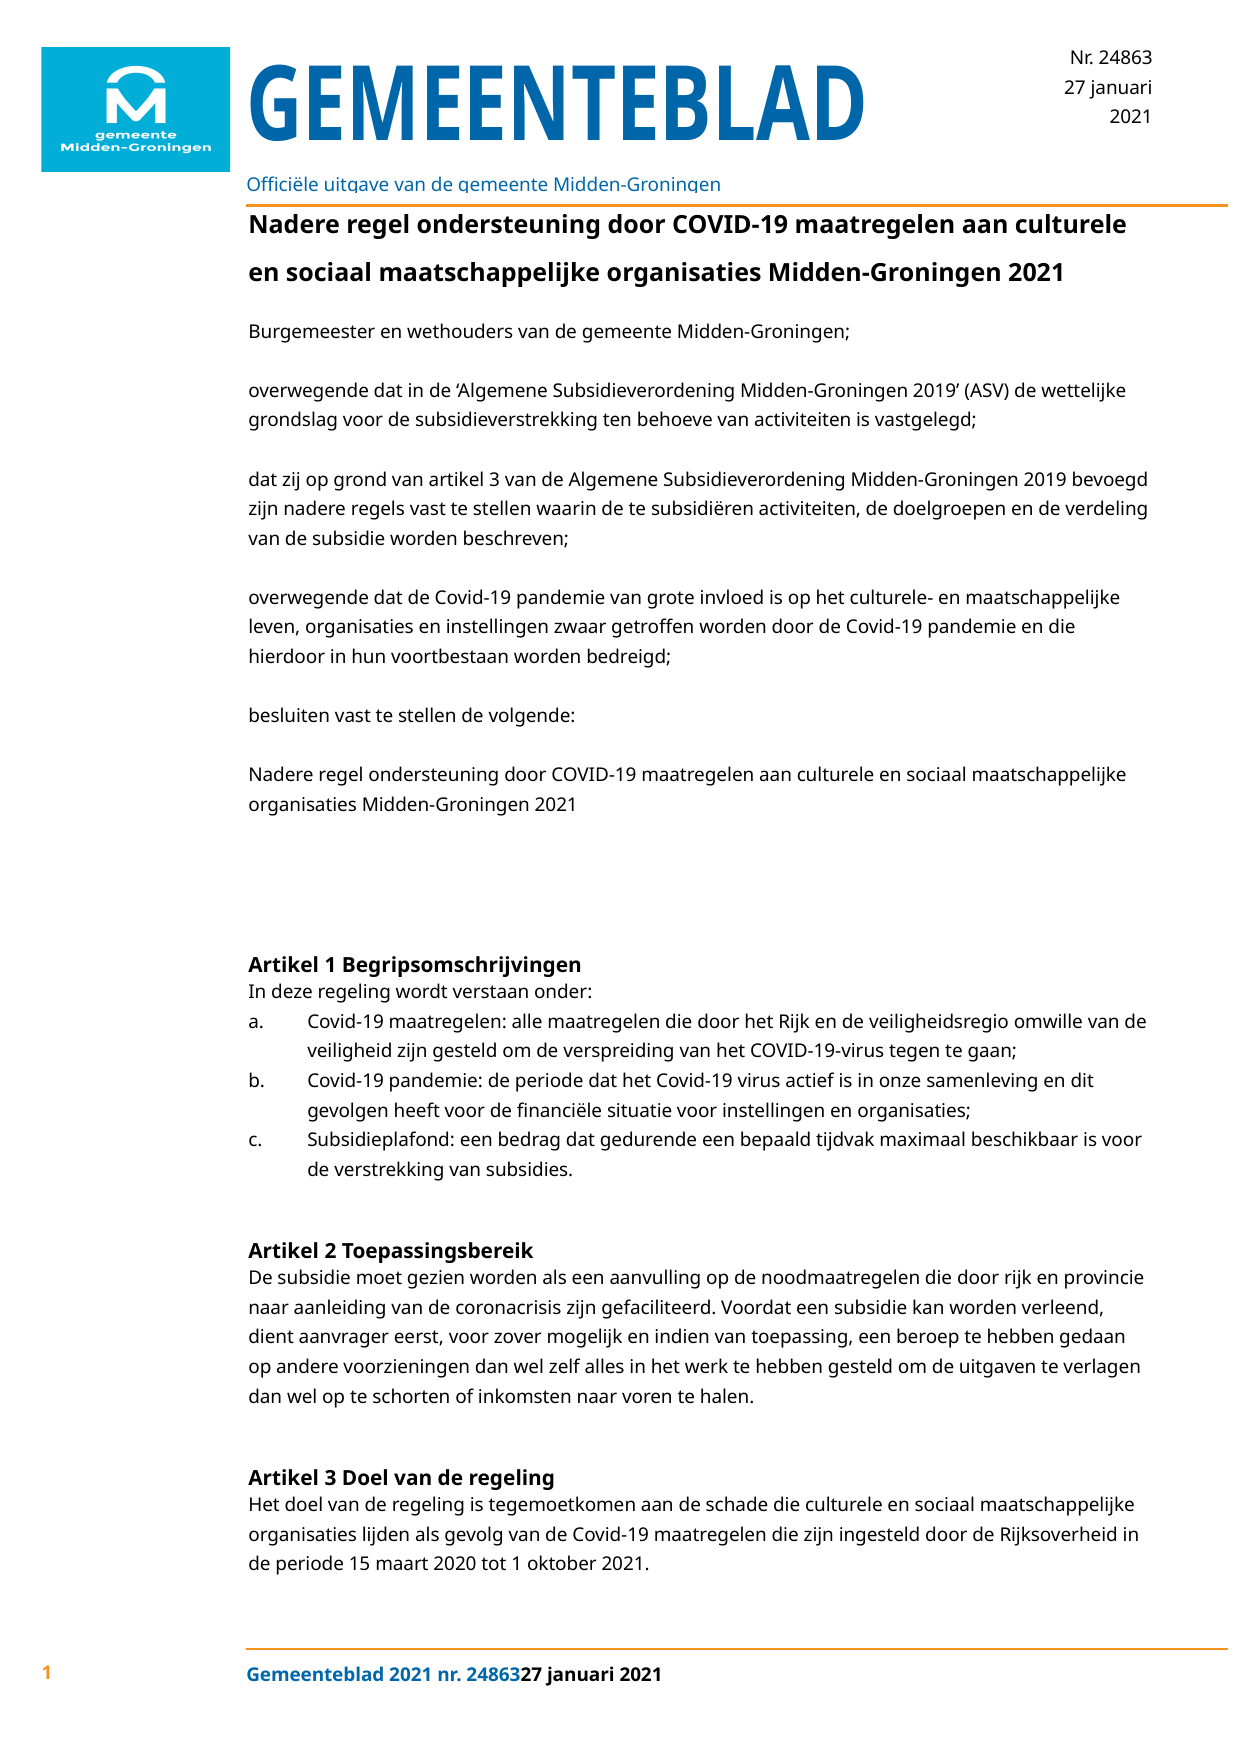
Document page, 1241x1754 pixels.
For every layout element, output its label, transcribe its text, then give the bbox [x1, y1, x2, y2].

text Nadere regel ondersteuning door COVID-19 maatregelen aan culturele en sociaal maatschappelijke organisaties Midden-Groningen 2021 [248, 207, 1152, 288]
text overwegende dat in de ‘Algemene Subsidieverordening Midden-Groningen 2019’ (ASV) de wettelijke grondslag voor de subsidieverstrekking ten behoeve van activiteiten is vastgelegd; [248, 377, 1152, 432]
text besluiten vast te stellen de volgende: [248, 702, 1152, 728]
picture [107, 89, 165, 122]
list Subsidieplafond: een bedrag dat gedurende een bepaald tijdvak maximaal beschikbaar is voor de verstrekking van subsidies. [248, 1126, 1152, 1182]
text In deze regeling wordt verstaan onder: [248, 978, 1152, 1004]
text Nadere regel ondersteuning door COVID-19 maatregelen aan culturele en sociaal maatschappelijke organisaties Midden-Groningen 2021 [248, 762, 1152, 817]
list Covid-19 maatregelen: alle maatregelen die door het Rijk en de veiligheidsregio omwille van de veiligheid zijn gesteld om de verspreiding van het COVID-19-virus tegen te gaan; [248, 1008, 1152, 1063]
text Burgemeester en wethouders van de gemeente Midden-Groningen; [248, 318, 1152, 344]
text Artikel 3 Doel van de regeling [248, 1463, 1152, 1491]
text dat zij op grond van artikel 3 van de Algemene Subsidieverordening Midden-Groningen 2019 bevoegd zijn nadere regels vast te stellen waarin de te subsidiëren activiteiten, de doelgroepen en de verdeling van de subsidie worden beschreven; [248, 466, 1152, 551]
picture [108, 66, 164, 82]
list Covid-19 pandemie: de periode dat het Covid-19 virus actief is in onze samenleving en dit gevolgen heeft voor de financiële situatie voor instellingen en organisaties; [248, 1067, 1152, 1123]
text Artikel 2 Toepassingsbereik [248, 1236, 1152, 1264]
text Artikel 1 Begripsomschrijvingen [248, 950, 1152, 978]
picture [184, 146, 190, 153]
text Het doel van de regeling is tegemoetkomen aan de schade die culturele en sociaal maatschappelijke organisaties lijden als gevolg van de Covid-19 maatregelen die zijn ingesteld door de Rijksoverheid in de periode 15 maart 2020 tot 1 oktober 2021. [248, 1491, 1152, 1576]
text overwegende dat de Covid-19 pandemie van grote invloed is op het culturele- en maatschappelijke leven, organisaties en instellingen zwaar getroffen worden door de Covid-19 pandemie en die hierdoor in hun voortbestaan worden bedreigd; [248, 584, 1152, 669]
text De subsidie moet gezien worden als een aanvulling op de noodmaatregelen die door rijk en provincie naar aanleiding van de coronacrisis zijn gefaciliteerd. Voordat een subsidie kan worden verleend, dient aanvrager eerst, voor zover mogelijk en indien van toepassing, een beroep te hebben gedaan op andere voorzieningen dan wel zelf alles in het werk te hebben gesteld om de uitgaven te verlagen dan wel op te schorten of inkomsten naar voren te halen. [248, 1264, 1152, 1408]
